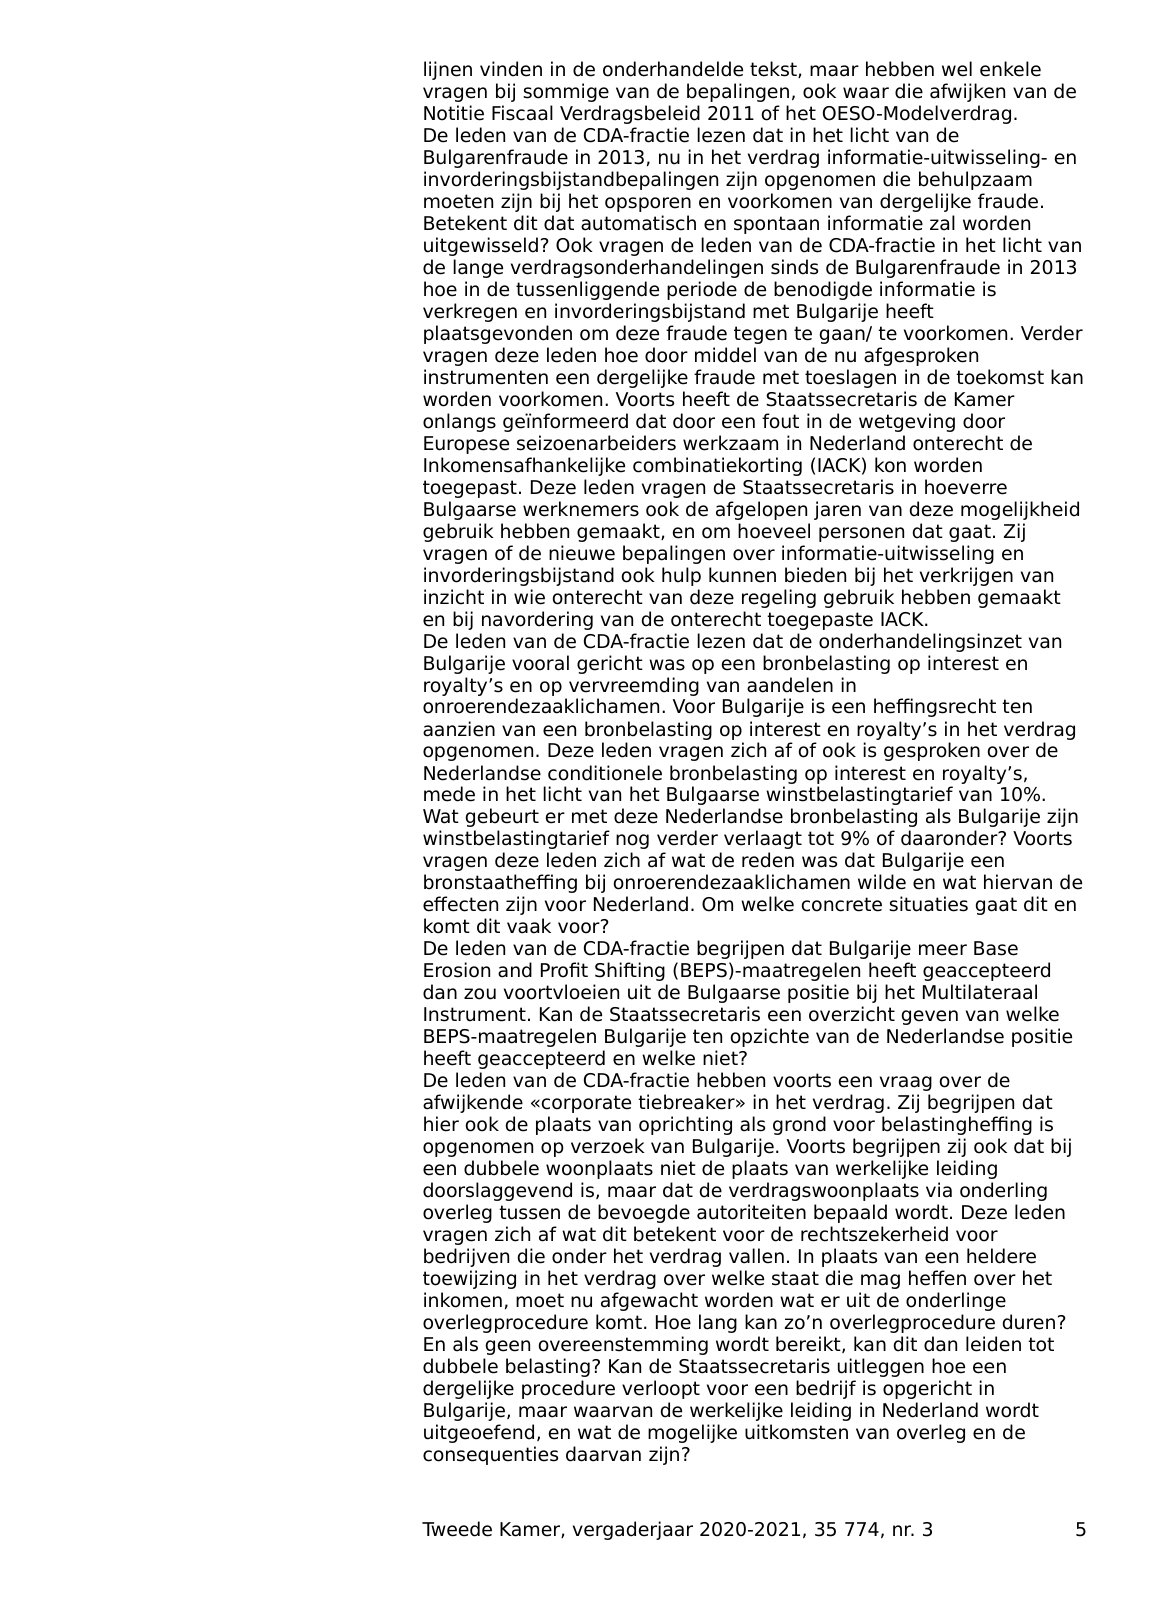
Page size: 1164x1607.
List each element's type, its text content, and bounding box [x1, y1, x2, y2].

text De leden van de CDA-fractie hebben voorts een vraag over de afwijkende «corporate tiebreaker» in het verdrag. Zij begrijpen dat hier ook de plaats van oprichting als grond voor belastingheffing is opgenomen op verzoek van Bulgarije. Voorts begrijpen zij ook dat bij een dubbele woonplaats niet de plaats van werkelijke leiding doorslaggevend is, maar dat de verdragswoonplaats via onderling overleg tussen de bevoegde autoriteiten bepaald wordt. Deze leden vragen zich af wat dit betekent voor de rechtszekerheid voor bedrijven die onder het verdrag vallen. In plaats van een heldere toewijzing in het verdrag over welke staat die mag heffen over het inkomen, moet nu afgewacht worden wat er uit de onderlinge overlegprocedure komt. Hoe lang kan zo’n overlegprocedure duren? En als geen overeenstemming wordt bereikt, kan dit dan leiden tot dubbele belasting? Kan de Staatssecretaris uitleggen hoe een dergelijke procedure verloopt voor een bedrijf is opgericht in Bulgarije, maar waarvan de werkelijke leiding in Nederland wordt uitgeoefend, en wat de mogelijke uitkomsten van overleg en de consequenties daarvan zijn? [422, 1070, 1087, 1466]
text De leden van de CDA-fractie begrijpen dat Bulgarije meer Base Erosion and Profit Shifting (BEPS)-maatregelen heeft geaccepteerd dan zou voortvloeien uit de Bulgaarse positie bij het Multilateraal Instrument. Kan de Staatssecretaris een overzicht geven van welke BEPS-maatregelen Bulgarije ten opzichte van de Nederlandse positie heeft geaccepteerd en welke niet? [422, 938, 1087, 1070]
text De leden van de CDA-fractie lezen dat in het licht van de Bulgarenfraude in 2013, nu in het verdrag informatie-uitwisseling- en invorderingsbijstandbepalingen zijn opgenomen die behulpzaam moeten zijn bij het opsporen en voorkomen van dergelijke fraude. Betekent dit dat automatisch en spontaan informatie zal worden uitgewisseld? Ook vragen de leden van de CDA-fractie in het licht van de lange verdragsonderhandelingen sinds de Bulgarenfraude in 2013 hoe in de tussenliggende periode de benodigde informatie is verkregen en invorderingsbijstand met Bulgarije heeft plaatsgevonden om deze fraude tegen te gaan/ te voorkomen. Verder vragen deze leden hoe door middel van de nu afgesproken instrumenten een dergelijke fraude met toeslagen in de toekomst kan worden voorkomen. Voorts heeft de Staatssecretaris de Kamer onlangs geïnformeerd dat door een fout in de wetgeving door Europese seizoenarbeiders werkzaam in Nederland onterecht de Inkomensafhankelijke combinatiekorting (IACK) kon worden toegepast. Deze leden vragen de Staatssecretaris in hoeverre Bulgaarse werknemers ook de afgelopen jaren van deze mogelijkheid gebruik hebben gemaakt, en om hoeveel personen dat gaat. Zij vragen of de nieuwe bepalingen over informatie-uitwisseling en invorderingsbijstand ook hulp kunnen bieden bij het verkrijgen van inzicht in wie onterecht van deze regeling gebruik hebben gemaakt en bij navordering van de onterecht toegepaste IACK. [422, 125, 1087, 631]
text lijnen vinden in de onderhandelde tekst, maar hebben wel enkele vragen bij sommige van de bepalingen, ook waar die afwijken van de Notitie Fiscaal Verdragsbeleid 2011 of het OESO-Modelverdrag. [422, 59, 1087, 125]
text De leden van de CDA-fractie lezen dat de onderhandelingsinzet van Bulgarije vooral gericht was op een bronbelasting op interest en royalty’s en op vervreemding van aandelen in onroerendezaaklichamen. Voor Bulgarije is een heffingsrecht ten aanzien van een bronbelasting op interest en royalty’s in het verdrag opgenomen. Deze leden vragen zich af of ook is gesproken over de Nederlandse conditionele bronbelasting op interest en royalty’s, mede in het licht van het Bulgaarse winstbelastingtarief van 10%. Wat gebeurt er met deze Nederlandse bronbelasting als Bulgarije zijn winstbelastingtarief nog verder verlaagt tot 9% of daaronder? Voorts vragen deze leden zich af wat de reden was dat Bulgarije een bronstaatheffing bij onroerendezaaklichamen wilde en wat hiervan de effecten zijn voor Nederland. Om welke concrete situaties gaat dit en komt dit vaak voor? [422, 631, 1087, 938]
